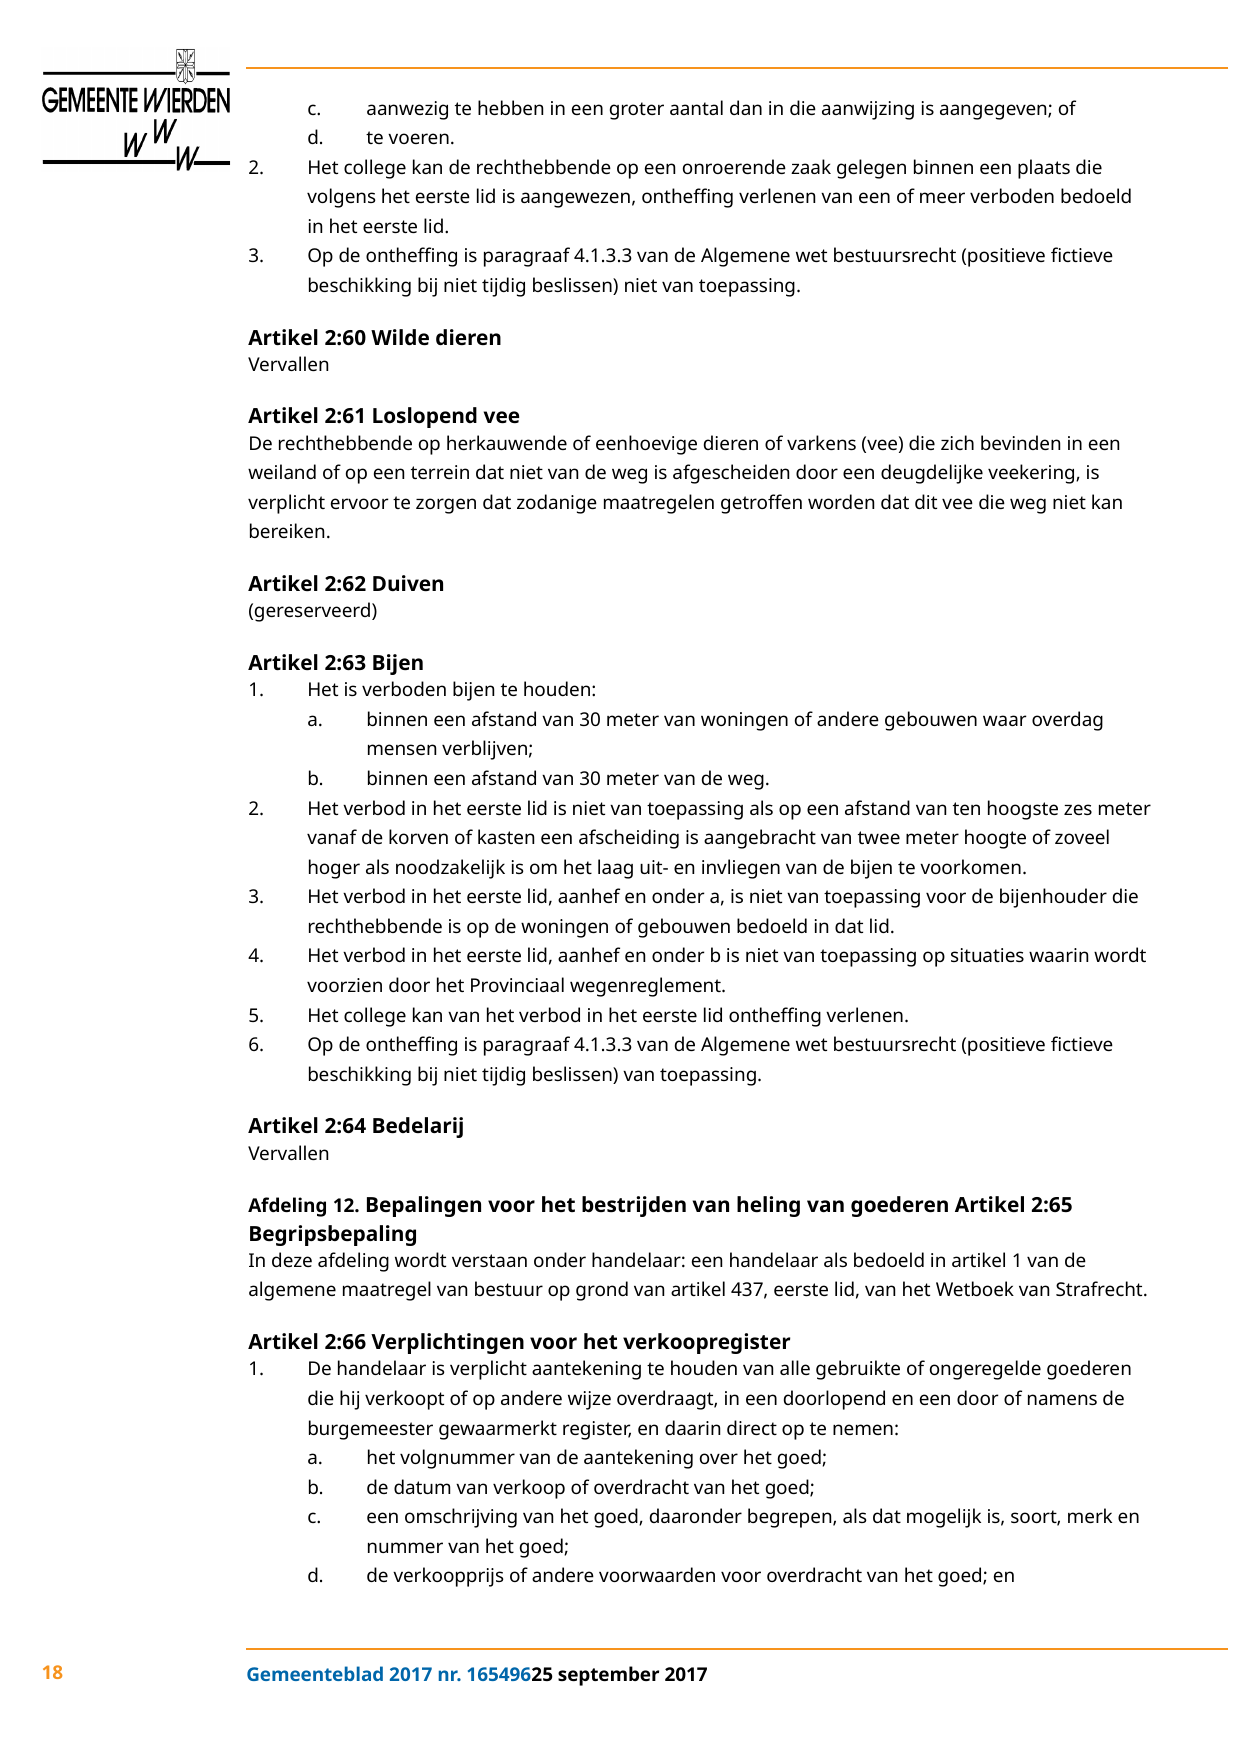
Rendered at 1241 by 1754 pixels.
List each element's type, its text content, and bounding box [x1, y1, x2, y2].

list binnen een afstand van 30 meter van woningen of andere gebouwen waar overdag mensen verblijven; [307, 706, 1152, 761]
picture [41, 47, 231, 172]
list Het verbod in het eerste lid, aanhef en onder b is niet van toepassing op situaties waarin wordt voorzien door het Provinciaal wegenreglement. [248, 943, 1152, 998]
text (gereserveerd) [248, 598, 1152, 623]
list het volgnummer van de aantekening over het goed; [307, 1444, 1152, 1470]
list de verkoopprijs of andere voorwaarden voor overdracht van het goed; en [307, 1563, 1152, 1588]
text Artikel 2:62 Duiven [248, 569, 1152, 598]
list aanwezig te hebben in een groter aantal dan in die aanwijzing is aangegeven; of [307, 95, 1152, 121]
list De handelaar is verplicht aantekening te houden van alle gebruikte of ongeregelde goederen die hij verkoopt of op andere wijze overdraagt, in een doorlopend en een door of namens de burgemeester gewaarmerkt register, en daarin direct op te nemen: [248, 1356, 1152, 1440]
list de datum van verkoop of overdracht van het goed; [307, 1474, 1152, 1499]
text Artikel 2:64 Bedelarij [248, 1111, 1152, 1140]
list binnen een afstand van 30 meter van de weg. [307, 765, 1152, 791]
text Vervallen [248, 1140, 1152, 1166]
text Afdeling 12. Bepalingen voor het bestrijden van heling van goederen Artikel 2:65 Begripsbepaling [248, 1190, 1152, 1247]
list Op de ontheffing is paragraaf 4.1.3.3 van de Algemene wet bestuursrecht (positieve fictieve beschikking bij niet tijdig beslissen) niet van toepassing. [248, 243, 1152, 298]
text Artikel 2:60 Wilde dieren [248, 323, 1152, 351]
text Artikel 2:63 Bijen [248, 648, 1152, 676]
list Het verbod in het eerste lid, aanhef en onder a, is niet van toepassing voor de bijenhouder die rechthebbende is op de woningen of gebouwen bedoeld in dat lid. [248, 883, 1152, 939]
text In deze afdeling wordt verstaan onder handelaar: een handelaar als bedoeld in artikel 1 van de algemene maatregel van bestuur op grond van artikel 437, eerste lid, van het Wetboek van Strafrecht. [248, 1247, 1152, 1302]
text Vervallen [248, 351, 1152, 377]
list Het college kan van het verbod in het eerste lid ontheffing verlenen. [248, 1002, 1152, 1028]
list Het verbod in het eerste lid is niet van toepassing als op een afstand van ten hoogste zes meter vanaf de korven of kasten een afscheiding is aangebracht van twee meter hoogte of zoveel hoger als noodzakelijk is om het laag uit- en invliegen van de bijen te voorkomen. [248, 795, 1152, 880]
text Artikel 2:66 Verplichtingen voor het verkoopregister [248, 1327, 1152, 1356]
text Artikel 2:61 Loslopend vee [248, 402, 1152, 430]
list Op de ontheffing is paragraaf 4.1.3.3 van de Algemene wet bestuursrecht (positieve fictieve beschikking bij niet tijdig beslissen) van toepassing. [248, 1031, 1152, 1087]
list Het is verboden bijen te houden: [248, 676, 1152, 702]
text De rechthebbende op herkauwende of eenhoevige dieren of varkens (vee) die zich bevinden in een weiland of op een terrein dat niet van de weg is afgescheiden door een deugdelijke veekering, is verplicht ervoor te zorgen dat zodanige maatregelen getroffen worden dat dit vee die weg niet kan bereiken. [248, 430, 1152, 544]
list Het college kan de rechthebbende op een onroerende zaak gelegen binnen een plaats die volgens het eerste lid is aangewezen, ontheffing verlenen van een of meer verboden bedoeld in het eerste lid. [248, 154, 1152, 239]
list een omschrijving van het goed, daaronder begrepen, als dat mogelijk is, soort, merk en nummer van het goed; [307, 1503, 1152, 1559]
list te voeren. [307, 124, 1152, 150]
